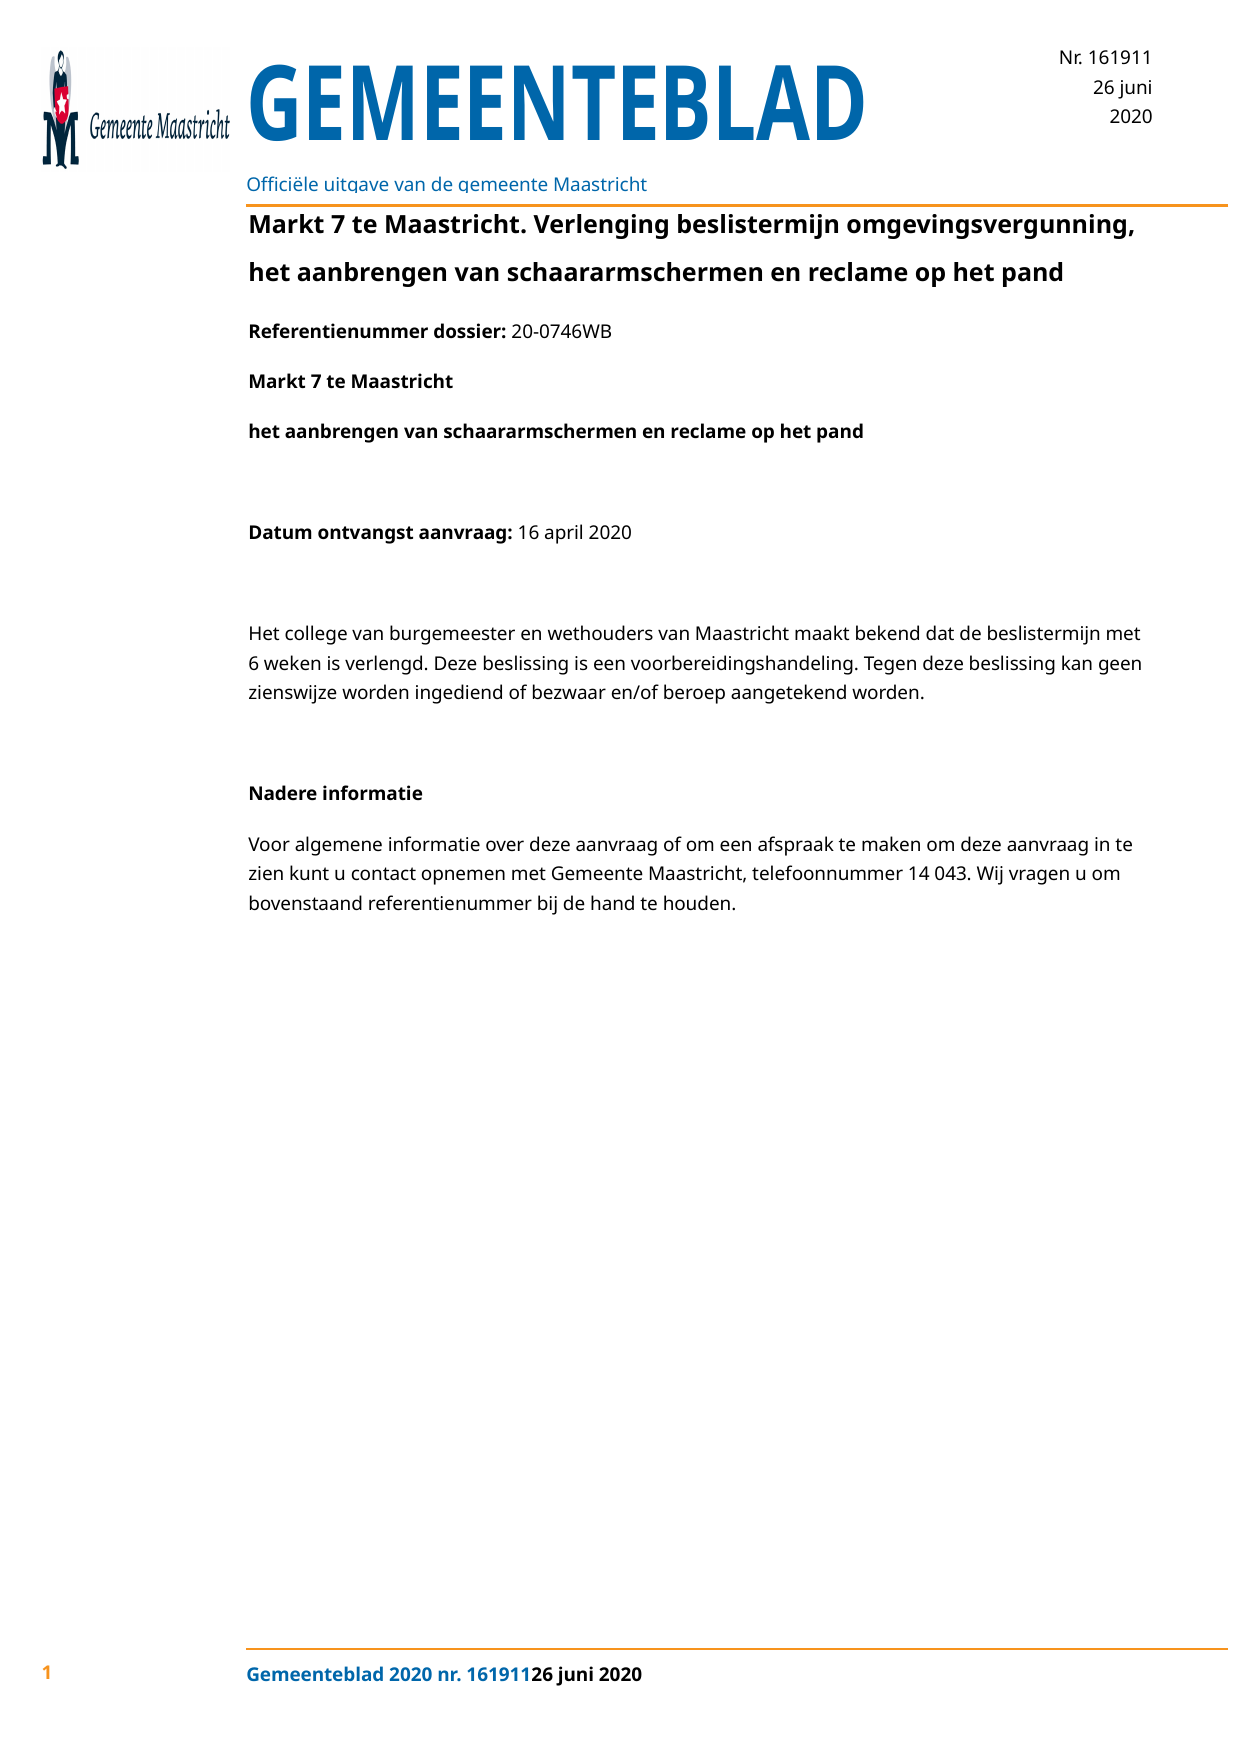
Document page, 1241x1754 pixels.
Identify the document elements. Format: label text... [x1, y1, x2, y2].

text Referentienummer dossier: 20-0746WB [248, 318, 1152, 344]
text Het college van burgemeester en wethouders van Maastricht maakt bekend dat de beslistermijn met 6 weken is verlengd. Deze beslissing is een voorbereidingshandeling. Tegen deze beslissing kan geen zienswijze worden ingediend of bezwaar en/of beroep aangetekend worden. [248, 620, 1152, 705]
text Markt 7 te Maastricht. Verlenging beslistermijn omgevingsvergunning, het aanbrengen van schaararmschermen en reclame op het pand [248, 207, 1152, 288]
text Nadere informatie [248, 780, 1152, 806]
text Markt 7 te Maastricht [248, 368, 1152, 394]
text het aanbrengen van schaararmschermen en reclame op het pand [248, 419, 1152, 444]
text Datum ontvangst aanvraag: 16 april 2020 [248, 519, 1152, 545]
picture [41, 47, 231, 172]
text Voor algemene informatie over deze aanvraag of om een afspraak te maken om deze aanvraag in te zien kunt u contact opnemen met Gemeente Maastricht, telefoonnummer 14 043. Wij vragen u om bovenstaand referentienummer bij de hand te houden. [248, 831, 1152, 916]
